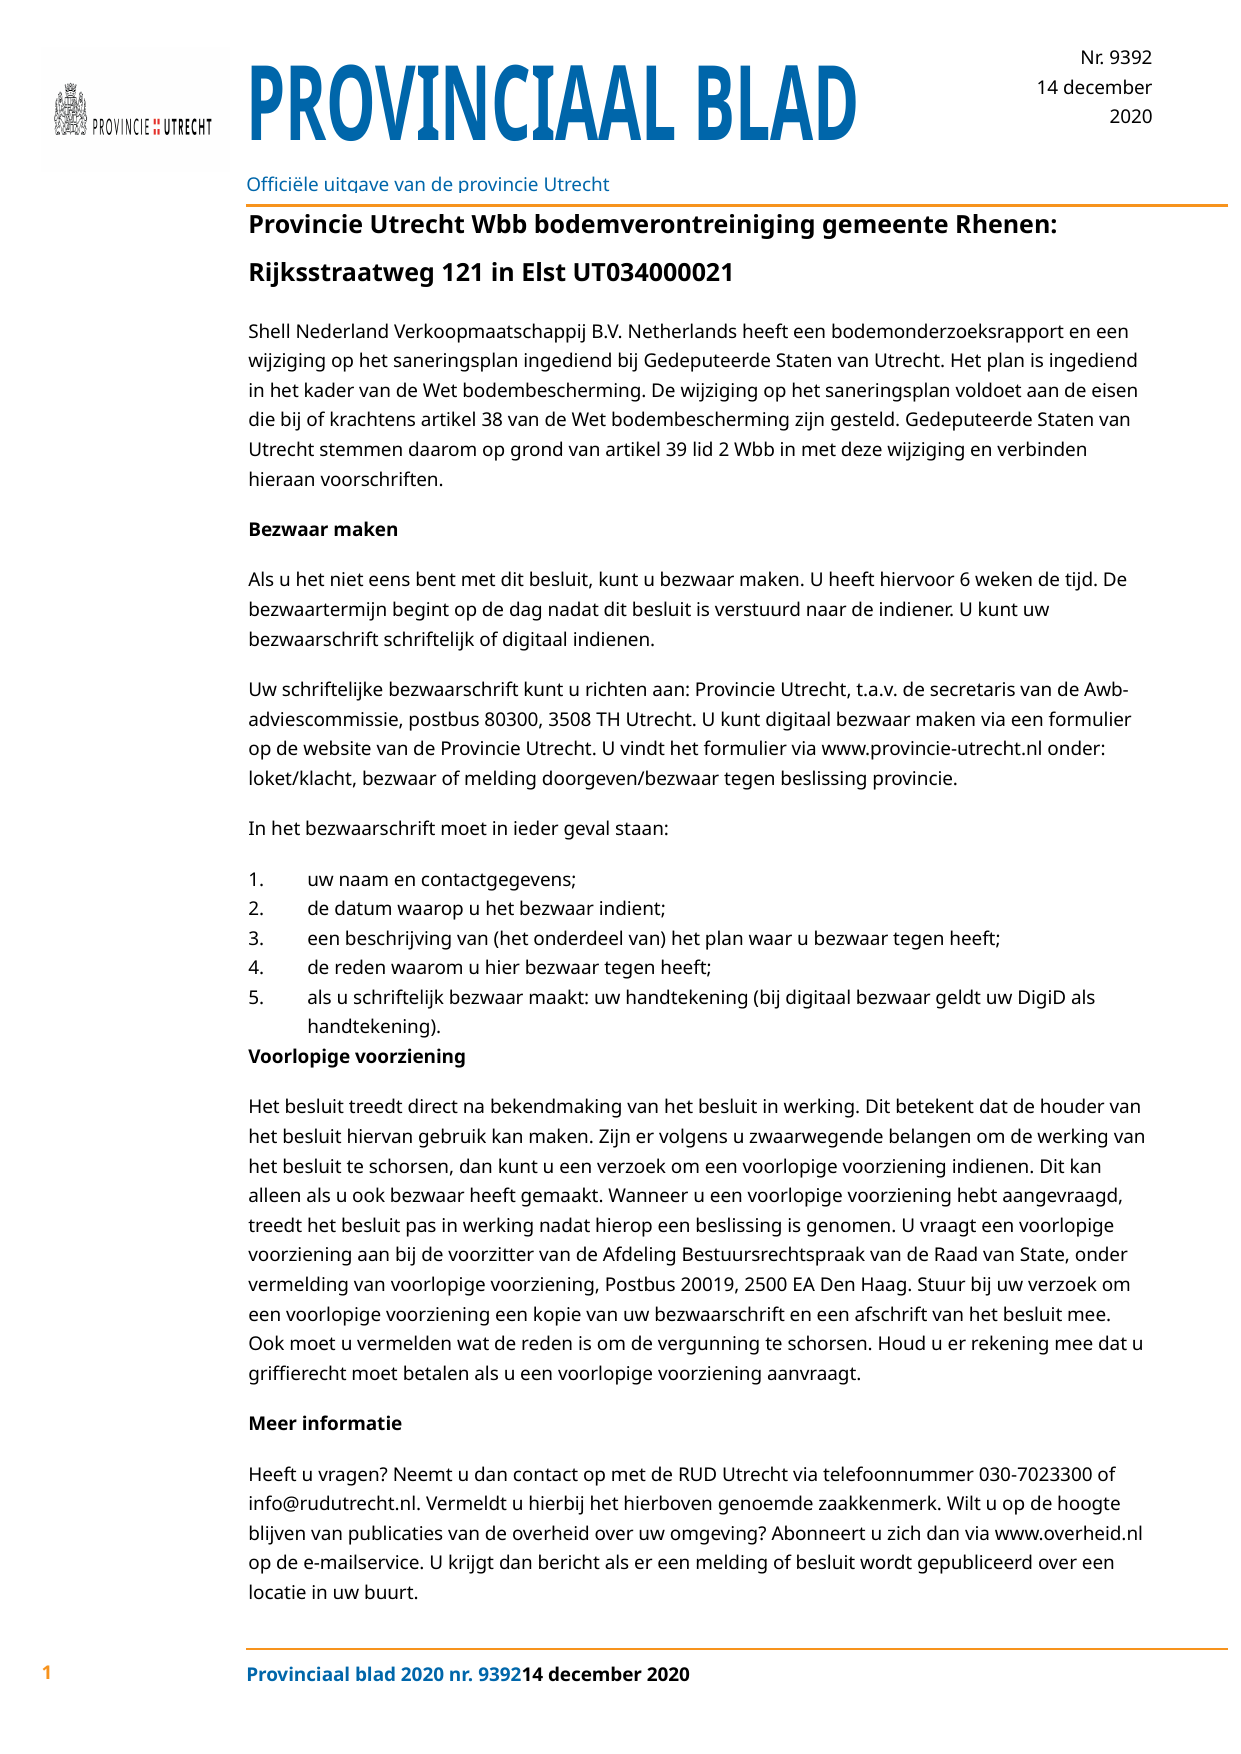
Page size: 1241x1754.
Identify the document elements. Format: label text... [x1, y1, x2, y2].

text Heeft u vragen? Neemt u dan contact op met de RUD Utrecht via telefoonnummer 030-7023300 of info@rudutrecht.nl. Vermeldt u hierbij het hierboven genoemde zaakkenmerk. Wilt u op de hoogte blijven van publicaties van de overheid over uw omgeving? Abonneert u zich dan via www.overheid.nl op de e-mailservice. U krijgt dan bericht als er een melding of besluit wordt gepubliceerd over een locatie in uw buurt. [248, 1461, 1152, 1605]
text Uw schriftelijke bezwaarschrift kunt u richten aan: Provincie Utrecht, t.a.v. de secretaris van de Awb-adviescommissie, postbus 80300, 3508 TH Utrecht. U kunt digitaal bezwaar maken via een formulier op de website van de Provincie Utrecht. U vindt het formulier via www.provincie-utrecht.nl onder: loket/klacht, bezwaar of melding doorgeven/bezwaar tegen beslissing provincie. [248, 676, 1152, 791]
text Voorlopige voorziening [248, 1043, 1152, 1069]
list de datum waarop u het bezwaar indient; [248, 895, 1152, 921]
text Shell Nederland Verkoopmaatschappij B.V. Netherlands heeft een bodemonderzoeksrapport en een wijziging op het saneringsplan ingediend bij Gedeputeerde Staten van Utrecht. Het plan is ingediend in het kader van de Wet bodembescherming. De wijziging op het saneringsplan voldoet aan de eisen die bij of krachtens artikel 38 van de Wet bodembescherming zijn gesteld. Gedeputeerde Staten van Utrecht stemmen daarom op grond van artikel 39 lid 2 Wbb in met deze wijziging en verbinden hieraan voorschriften. [248, 318, 1152, 492]
list de reden waarom u hier bezwaar tegen heeft; [248, 954, 1152, 980]
list een beschrijving van (het onderdeel van) het plan waar u bezwaar tegen heeft; [248, 925, 1152, 951]
picture [41, 47, 231, 172]
text In het bezwaarschrift moet in ieder geval staan: [248, 815, 1152, 841]
text Als u het niet eens bent met dit besluit, kunt u bezwaar maken. U heeft hiervoor 6 weken de tijd. De bezwaartermijn begint op de dag nadat dit besluit is verstuurd naar de indiener. U kunt uw bezwaarschrift schriftelijk of digitaal indienen. [248, 567, 1152, 652]
list als u schriftelijk bezwaar maakt: uw handtekening (bij digitaal bezwaar geldt uw DigiD als handtekening). [248, 984, 1152, 1039]
list uw naam en contactgegevens; [248, 866, 1152, 892]
text Provincie Utrecht Wbb bodemverontreiniging gemeente Rhenen: Rijksstraatweg 121 in Elst UT034000021 [248, 207, 1152, 288]
text Bezwaar maken [248, 516, 1152, 542]
text Het besluit treedt direct na bekendmaking van het besluit in werking. Dit betekent dat de houder van het besluit hiervan gebruik kan maken. Zijn er volgens u zwaarwegende belangen om de werking van het besluit te schorsen, dan kunt u een verzoek om een voorlopige voorziening indienen. Dit kan alleen als u ook bezwaar heeft gemaakt. Wanneer u een voorlopige voorziening hebt aangevraagd, treedt het besluit pas in werking nadat hierop een beslissing is genomen. U vraagt een voorlopige voorziening aan bij de voorzitter van de Afdeling Bestuursrechtspraak van de Raad van State, onder vermelding van voorlopige voorziening, Postbus 20019, 2500 EA Den Haag. Stuur bij uw verzoek om een voorlopige voorziening een kopie van uw bezwaarschrift en een afschrift van het besluit mee. Ook moet u vermelden wat de reden is om de vergunning te schorsen. Houd u er rekening mee dat u griffierecht moet betalen als u een voorlopige voorziening aanvraagt. [248, 1094, 1152, 1386]
text Meer informatie [248, 1410, 1152, 1436]
